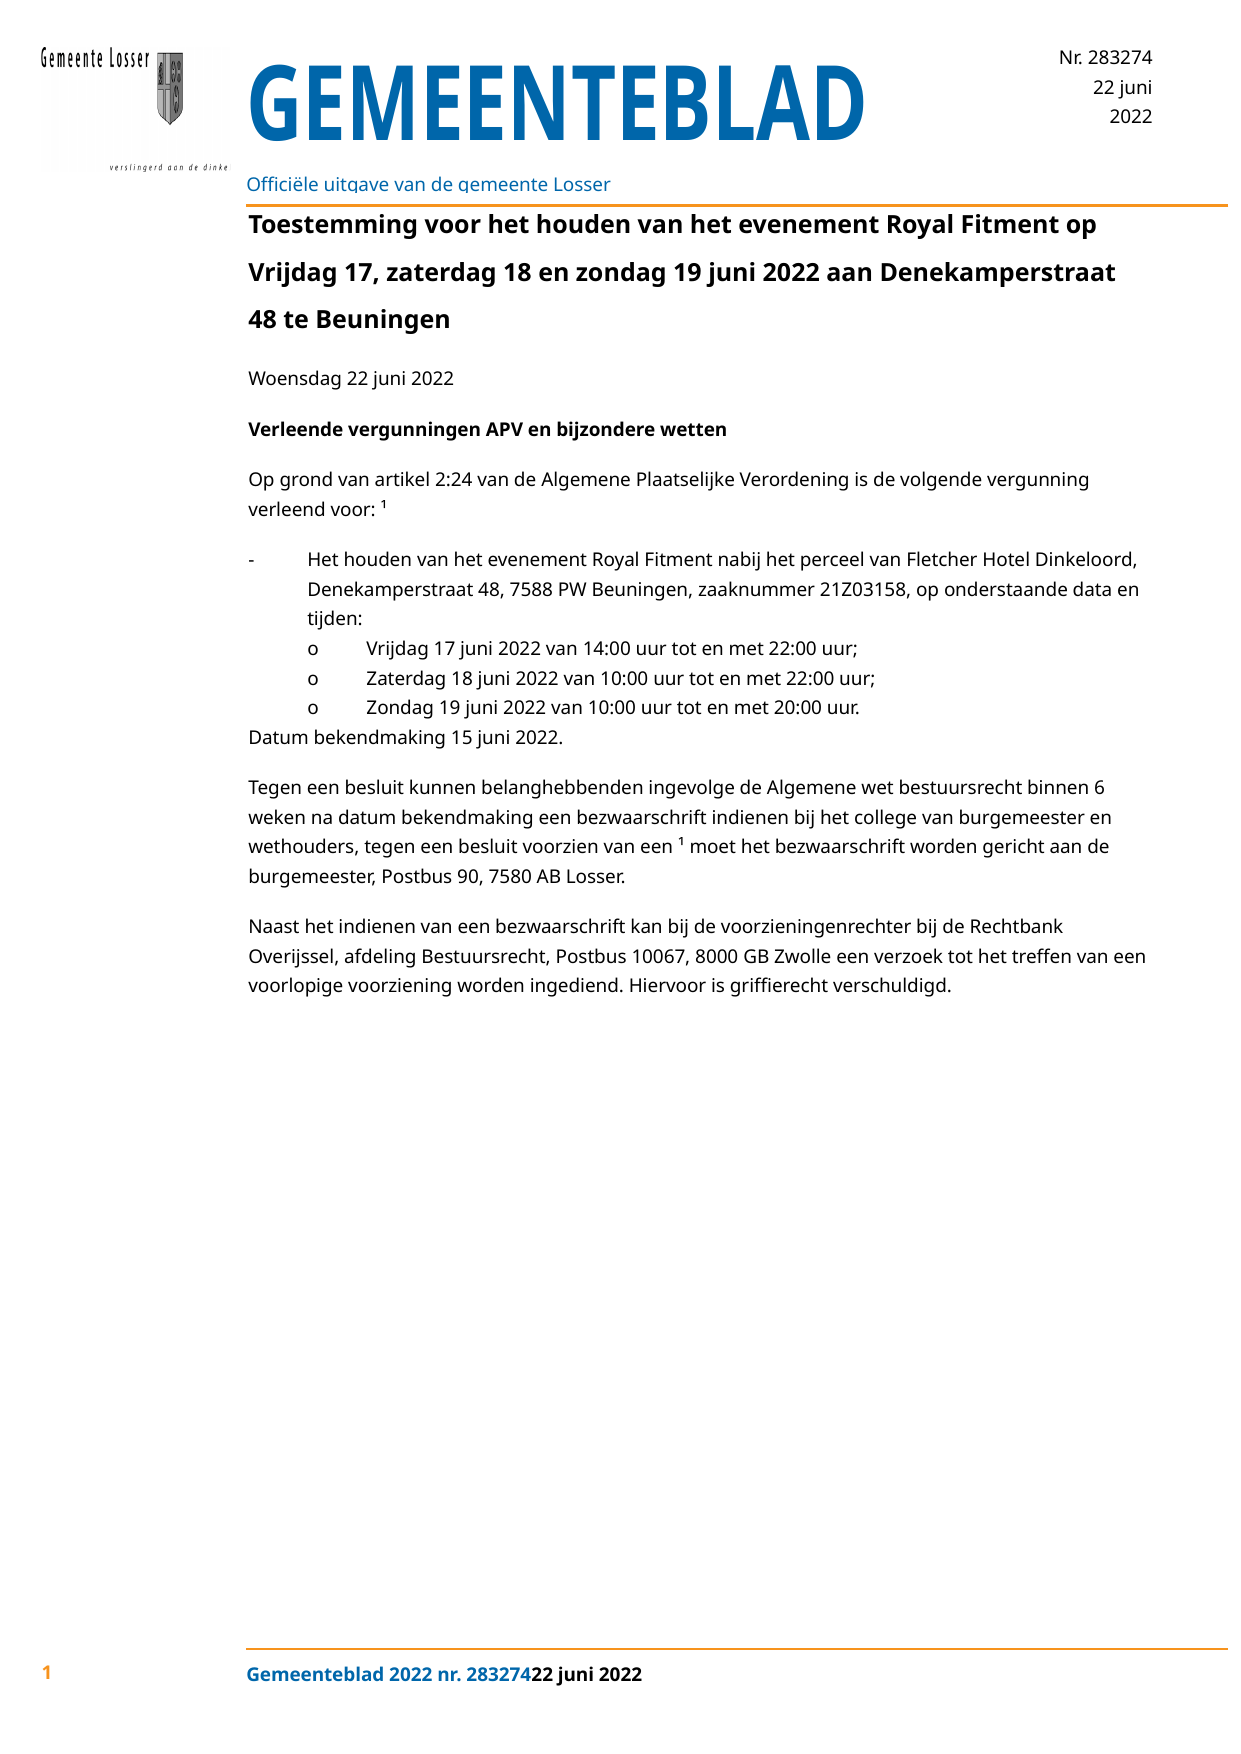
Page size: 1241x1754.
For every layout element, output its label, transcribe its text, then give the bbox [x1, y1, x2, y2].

list Zaterdag 18 juni 2022 van 10:00 uur tot en met 22:00 uur; [307, 665, 1152, 690]
list Het houden van het evenement Royal Fitment nabij het perceel van Fletcher Hotel Dinkeloord, Denekamperstraat 48, 7588 PW Beuningen, zaaknummer 21Z03158, op onderstaande data en tijden: [248, 546, 1152, 631]
text Op grond van artikel 2:24 van de Algemene Plaatselijke Verordening is de volgende vergunning verleend voor: ¹ [248, 466, 1152, 522]
text Tegen een besluit kunnen belanghebbenden ingevolge de Algemene wet bestuursrecht binnen 6 weken na datum bekendmaking een bezwaarschrift indienen bij het college van burgemeester en wethouders, tegen een besluit voorzien van een ¹ moet het bezwaarschrift worden gericht aan de burgemeester, Postbus 90, 7580 AB Losser. [248, 774, 1152, 889]
text Verleende vergunningen APV en bijzondere wetten [248, 416, 1152, 442]
list Zondag 19 juni 2022 van 10:00 uur tot en met 20:00 uur. [307, 694, 1152, 720]
list Vrijdag 17 juni 2022 van 14:00 uur tot en met 22:00 uur; [307, 635, 1152, 661]
text Toestemming voor het houden van het evenement Royal Fitment op Vrijdag 17, zaterdag 18 en zondag 19 juni 2022 aan Denekamperstraat 48 te Beuningen [248, 207, 1152, 336]
picture [41, 47, 231, 172]
text Woensdag 22 juni 2022 [248, 366, 1152, 391]
text Naast het indienen van een bezwaarschrift kan bij de voorzieningenrechter bij de Rechtbank Overijssel, afdeling Bestuursrecht, Postbus 10067, 8000 GB Zwolle een verzoek tot het treffen van een voorlopige voorziening worden ingediend. Hiervoor is griffierecht verschuldigd. [248, 913, 1152, 998]
text Datum bekendmaking 15 juni 2022. [248, 724, 1152, 749]
